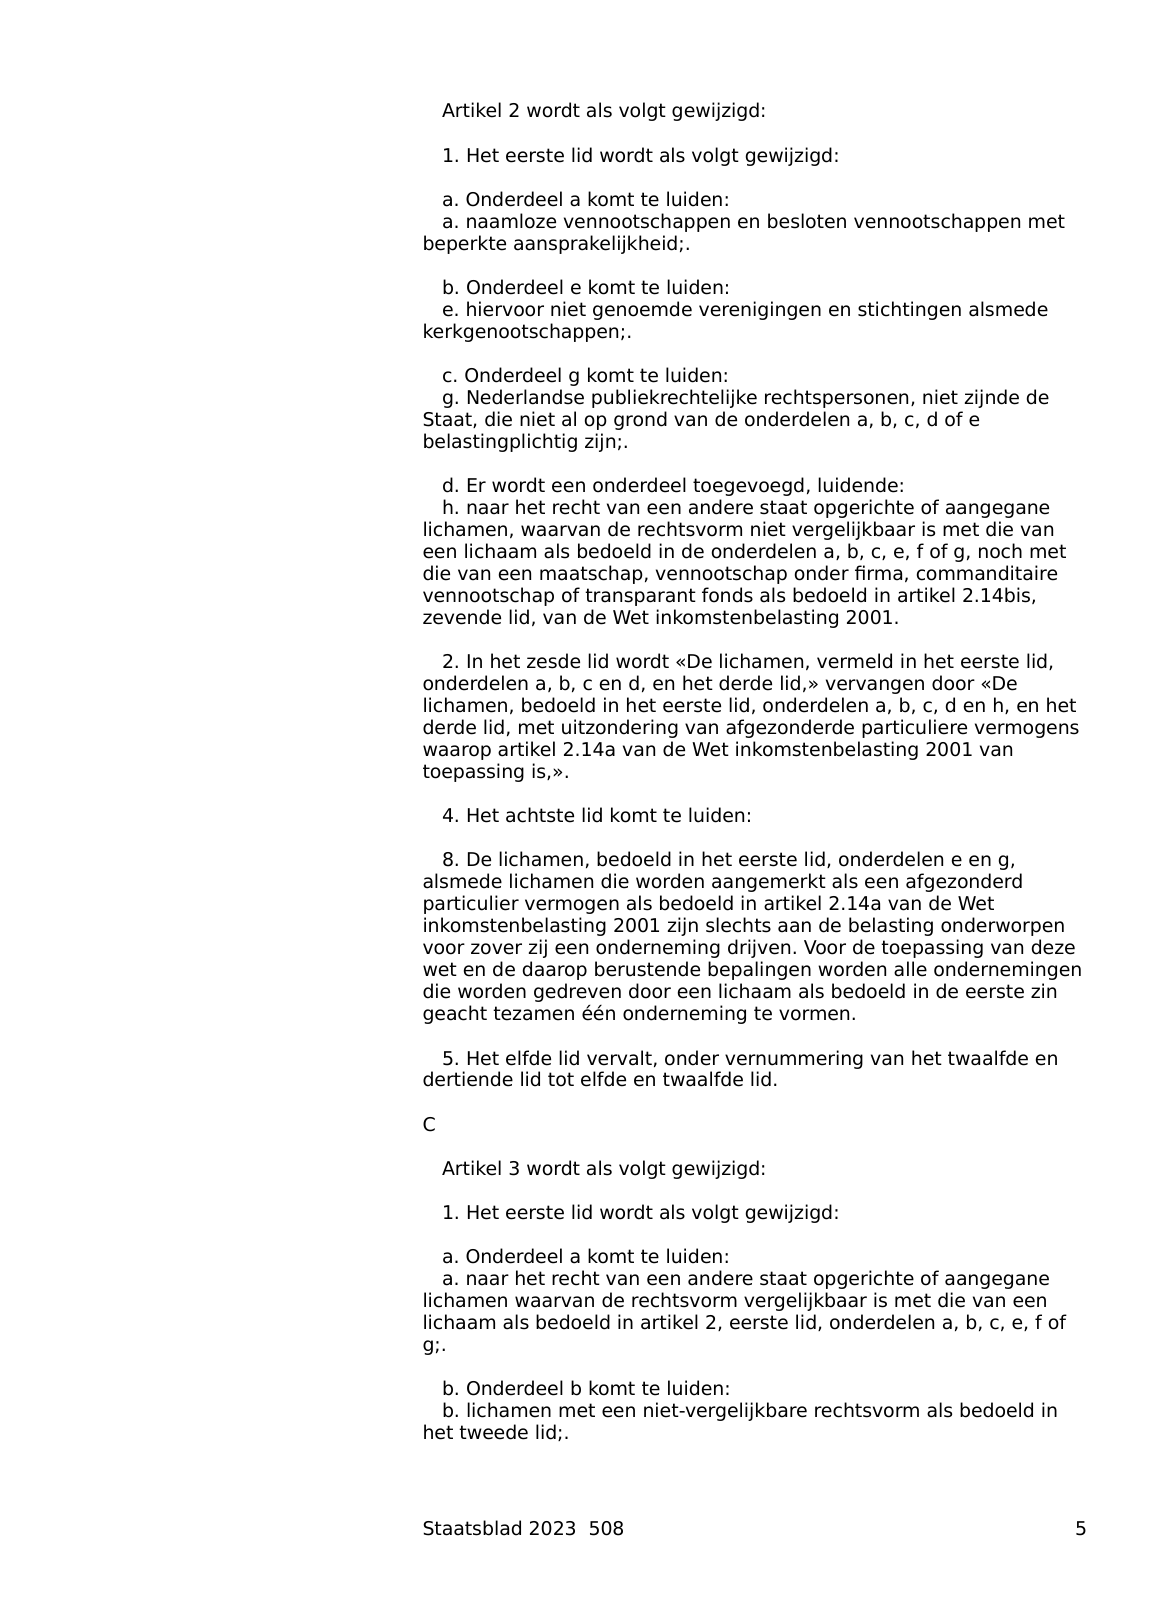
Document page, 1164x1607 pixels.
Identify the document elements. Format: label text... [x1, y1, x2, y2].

text a. Onderdeel a komt te luiden: [422, 1246, 1087, 1268]
text g. Nederlandse publiekrechtelijke rechtspersonen, niet zijnde de Staat, die niet al op grond van de onderdelen a, b, c, d of e belastingplichtig zijn;. [422, 387, 1087, 453]
text b. Onderdeel b komt te luiden: [422, 1378, 1087, 1400]
text b. lichamen met een niet-vergelijkbare rechtsvorm als bedoeld in het tweede lid;. [422, 1400, 1087, 1444]
text 4. Het achtste lid komt te luiden: [422, 805, 1087, 827]
text d. Er wordt een onderdeel toegevoegd, luidende: [422, 475, 1087, 497]
text a. naamloze vennootschappen en besloten vennootschappen met beperkte aansprakelijkheid;. [422, 211, 1087, 255]
text 5. Het elfde lid vervalt, onder vernummering van het twaalfde en dertiende lid tot elfde en twaalfde lid. [422, 1047, 1087, 1091]
text C [422, 1113, 1087, 1136]
text e. hiervoor niet genoemde verenigingen en stichtingen alsmede kerkgenootschappen;. [422, 299, 1087, 343]
text a. naar het recht van een andere staat opgerichte of aangegane lichamen waarvan de rechtsvorm vergelijkbaar is met die van een lichaam als bedoeld in artikel 2, eerste lid, onderdelen a, b, c, e, f of g;. [422, 1268, 1087, 1356]
text 1. Het eerste lid wordt als volgt gewijzigd: [422, 144, 1087, 167]
text 2. In het zesde lid wordt «De lichamen, vermeld in het eerste lid, onderdelen a, b, c en d, en het derde lid,» vervangen door «De lichamen, bedoeld in het eerste lid, onderdelen a, b, c, d en h, en het derde lid, met uitzondering van afgezonderde particuliere vermogens waarop artikel 2.14a van de Wet inkomstenbelasting 2001 van toepassing is,». [422, 651, 1087, 783]
text 8. De lichamen, bedoeld in het eerste lid, onderdelen e en g, alsmede lichamen die worden aangemerkt als een afgezonderd particulier vermogen als bedoeld in artikel 2.14a van de Wet inkomstenbelasting 2001 zijn slechts aan de belasting onderworpen voor zover zij een onderneming drijven. Voor de toepassing van deze wet en de daarop berustende bepalingen worden alle ondernemingen die worden gedreven door een lichaam als bedoeld in de eerste zin geacht tezamen één onderneming te vormen. [422, 849, 1087, 1025]
text Artikel 3 wordt als volgt gewijzigd: [422, 1158, 1087, 1180]
text b. Onderdeel e komt te luiden: [422, 277, 1087, 299]
text Artikel 2 wordt als volgt gewijzigd: [422, 100, 1087, 122]
text c. Onderdeel g komt te luiden: [422, 365, 1087, 387]
text 1. Het eerste lid wordt als volgt gewijzigd: [422, 1202, 1087, 1224]
text a. Onderdeel a komt te luiden: [422, 189, 1087, 211]
text h. naar het recht van een andere staat opgerichte of aangegane lichamen, waarvan de rechtsvorm niet vergelijkbaar is met die van een lichaam als bedoeld in de onderdelen a, b, c, e, f of g, noch met die van een maatschap, vennootschap onder firma, commanditaire vennootschap of transparant fonds als bedoeld in artikel 2.14bis, zevende lid, van de Wet inkomstenbelasting 2001. [422, 497, 1087, 629]
